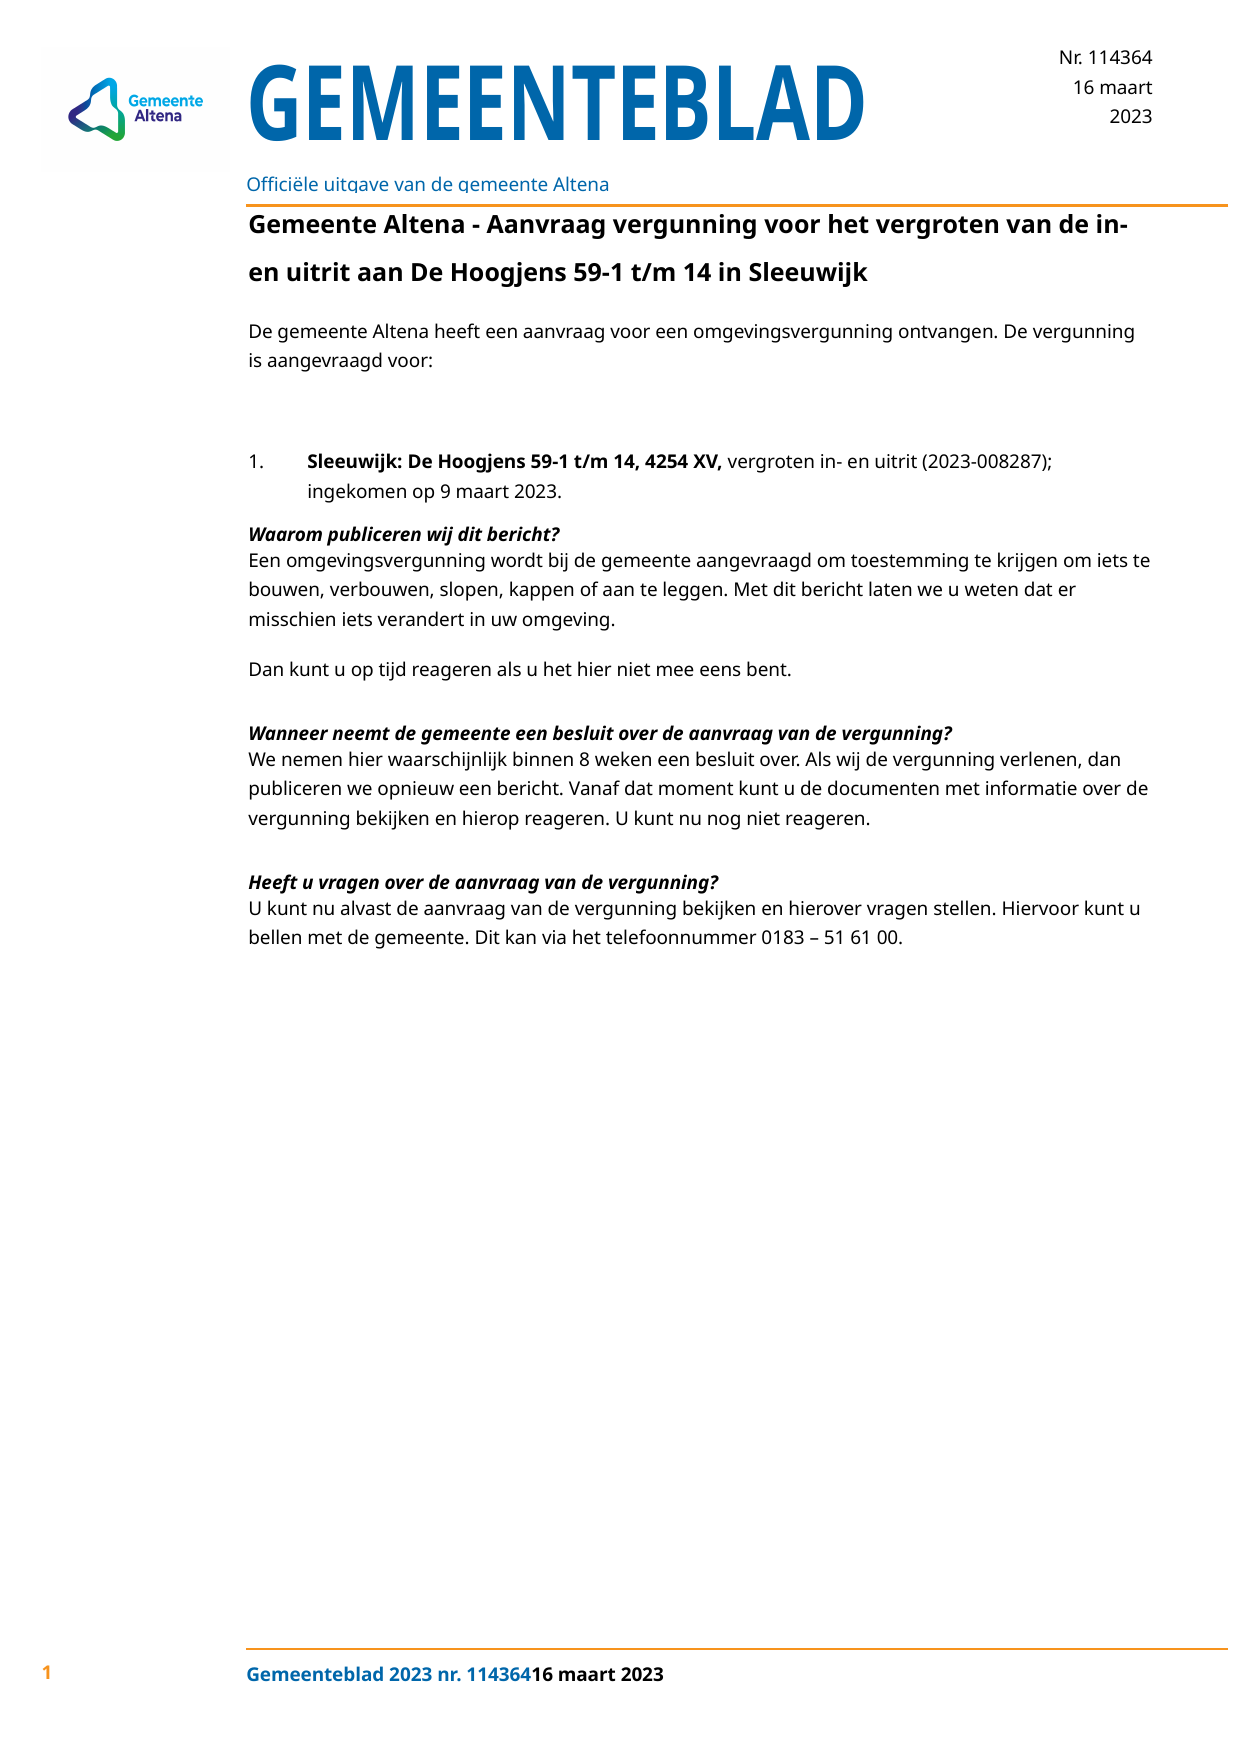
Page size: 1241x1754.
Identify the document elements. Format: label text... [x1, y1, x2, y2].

text Dan kunt u op tijd reageren als u het hier niet mee eens bent. [248, 656, 1152, 682]
text U kunt nu alvast de aanvraag van de vergunning bekijken en hierover vragen stellen. Hiervoor kunt u bellen met de gemeente. Dit kan via het telefoonnummer 0183 – 51 61 00. [248, 895, 1152, 950]
text Gemeente Altena - Aanvraag vergunning voor het vergroten van de in- en uitrit aan De Hoogjens 59-1 t/m 14 in Sleeuwijk [248, 207, 1152, 288]
text De gemeente Altena heeft een aanvraag voor een omgevingsvergunning ontvangen. De vergunning is aangevraagd voor: [248, 318, 1152, 373]
list Sleeuwijk: De Hoogjens 59-1 t/m 14, 4254 XV, vergroten in- en uitrit (2023-008287); ingekomen op 9 maart 2023. [248, 448, 1152, 504]
text Wanneer neemt de gemeente een besluit over de aanvraag van de vergunning? [248, 720, 1152, 746]
text Waarom publiceren wij dit bericht? [248, 521, 1152, 547]
picture [41, 47, 231, 172]
text We nemen hier waarschijnlijk binnen 8 weken een besluit over. Als wij de vergunning verlenen, dan publiceren we opnieuw een bericht. Vanaf dat moment kunt u de documenten met informatie over de vergunning bekijken en hierop reageren. U kunt nu nog niet reageren. [248, 746, 1152, 831]
text Een omgevingsvergunning wordt bij de gemeente aangevraagd om toestemming te krijgen om iets te bouwen, verbouwen, slopen, kappen of aan te leggen. Met dit bericht laten we u weten dat er misschien iets verandert in uw omgeving. [248, 547, 1152, 632]
text Heeft u vragen over de aanvraag van de vergunning? [248, 869, 1152, 895]
